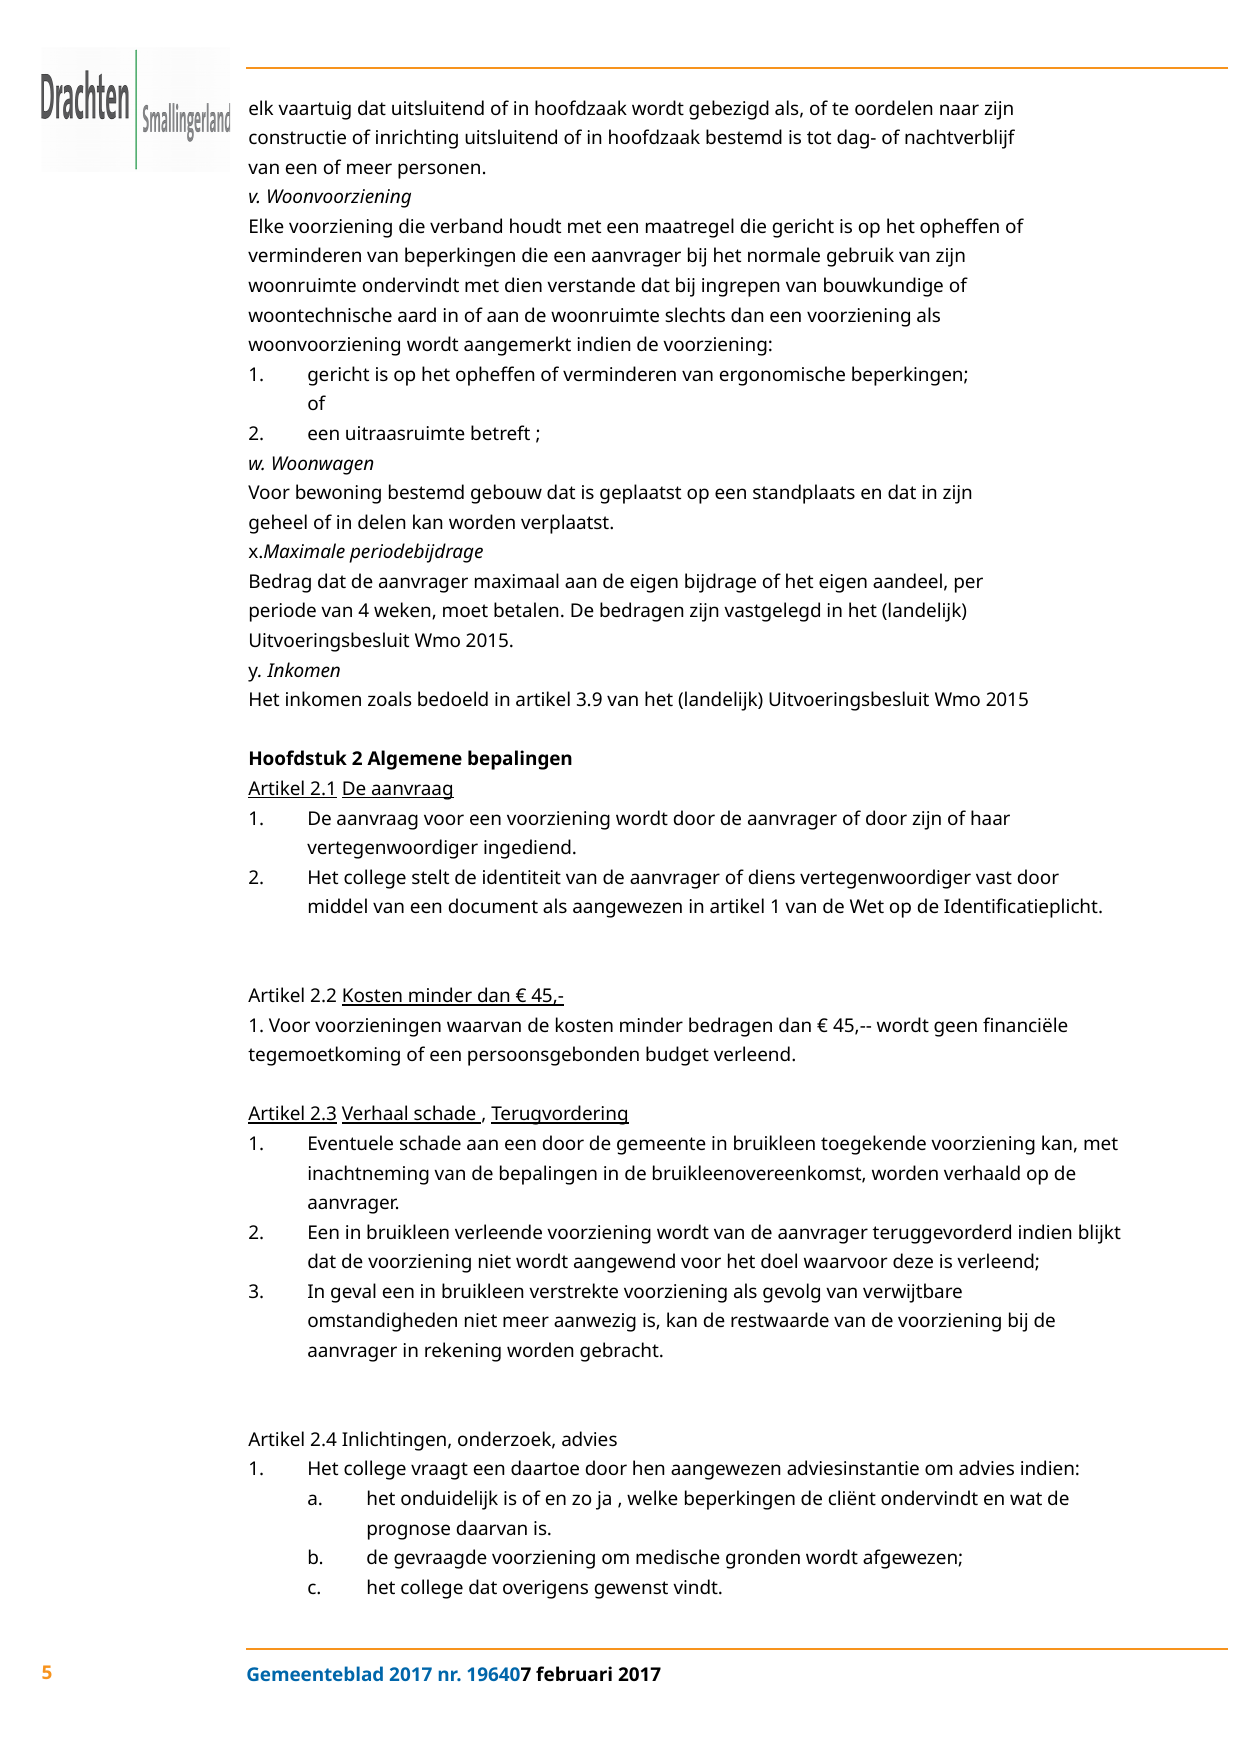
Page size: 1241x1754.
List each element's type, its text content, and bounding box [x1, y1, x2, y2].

list aanvrager. [248, 1189, 1152, 1215]
text y. Inkomen [248, 657, 1152, 683]
picture [41, 47, 231, 172]
list Een in bruikleen verleende voorziening wordt van de aanvrager teruggevorderd indien blijkt dat de voorziening niet wordt aangewend voor het doel waarvoor deze is verleend; [248, 1219, 1152, 1274]
text constructie of inrichting uitsluitend of in hoofdzaak bestemd is tot dag- of nachtverblijf [248, 124, 1152, 150]
text verminderen van beperkingen die een aanvrager bij het normale gebruik van zijn [248, 243, 1152, 268]
list Eventuele schade aan een door de gemeente in bruikleen toegekende voorziening kan, met [248, 1130, 1152, 1156]
text Het inkomen zoals bedoeld in artikel 3.9 van het (landelijk) Uitvoeringsbesluit Wmo 2015 [248, 686, 1152, 712]
text Artikel 2.2 Kosten minder dan € 45,- [248, 982, 1152, 1008]
list omstandigheden niet meer aanwezig is, kan de restwaarde van de voorziening bij de [248, 1308, 1152, 1333]
list prognose daarvan is. [307, 1515, 1152, 1541]
text woonvoorziening wordt aangemerkt indien de voorziening: [248, 331, 1152, 357]
text Bedrag dat de aanvrager maximaal aan de eigen bijdrage of het eigen aandeel, per [248, 568, 1152, 594]
text Hoofdstuk 2 Algemene bepalingen [248, 746, 1152, 771]
text w. Woonwagen [248, 450, 1152, 476]
text Elke voorziening die verband houdt met een maatregel die gericht is op het opheffen of [248, 213, 1152, 239]
text x.Maximale periodebijdrage [248, 538, 1152, 564]
list De aanvraag voor een voorziening wordt door de aanvrager of door zijn of haar [248, 805, 1152, 831]
list Het college vraagt een daartoe door hen aangewezen adviesinstantie om advies indien: [248, 1456, 1152, 1481]
list het college dat overigens gewenst vindt. [307, 1574, 1152, 1600]
text woonruimte ondervindt met dien verstande dat bij ingrepen van bouwkundige of [248, 272, 1152, 298]
list een uitraasruimte betreft ; [248, 420, 1152, 446]
list inachtneming van de bepalingen in de bruikleenovereenkomst, worden verhaald op de [248, 1160, 1152, 1186]
text 1. Voor voorzieningen waarvan de kosten minder bedragen dan € 45,-- wordt geen financiële tegemoetkoming of een persoonsgebonden budget verleend. [248, 1012, 1152, 1067]
text elk vaartuig dat uitsluitend of in hoofdzaak wordt gebezigd als, of te oordelen naar zijn [248, 95, 1152, 121]
list vertegenwoordiger ingediend. [248, 834, 1152, 860]
list aanvrager in rekening worden gebracht. [248, 1337, 1152, 1363]
text geheel of in delen kan worden verplaatst. [248, 509, 1152, 535]
list gericht is op het opheffen of verminderen van ergonomische beperkingen; [248, 361, 1152, 387]
text Voor bewoning bestemd gebouw dat is geplaatst op een standplaats en dat in zijn [248, 479, 1152, 505]
text Artikel 2.3 Verhaal schade , Terugvordering [248, 1101, 1152, 1126]
text Artikel 2.1 De aanvraag [248, 775, 1152, 801]
list het onduidelijk is of en zo ja , welke beperkingen de cliënt ondervindt en wat de [307, 1485, 1152, 1511]
text van een of meer personen. [248, 154, 1152, 180]
list Het college stelt de identiteit van de aanvrager of diens vertegenwoordiger vast door [248, 864, 1152, 890]
text woontechnische aard in of aan de woonruimte slechts dan een voorziening als [248, 302, 1152, 328]
text Artikel 2.4 Inlichtingen, onderzoek, advies [248, 1426, 1152, 1452]
list In geval een in bruikleen verstrekte voorziening als gevolg van verwijtbare [248, 1278, 1152, 1304]
text v. Woonvoorziening [248, 183, 1152, 209]
text Uitvoeringsbesluit Wmo 2015. [248, 627, 1152, 653]
list middel van een document als aangewezen in artikel 1 van de Wet op de Identificatieplicht. [248, 893, 1152, 919]
text periode van 4 weken, moet betalen. De bedragen zijn vastgelegd in het (landelijk) [248, 598, 1152, 623]
list de gevraagde voorziening om medische gronden wordt afgewezen; [307, 1544, 1152, 1570]
list of [248, 391, 1152, 416]
